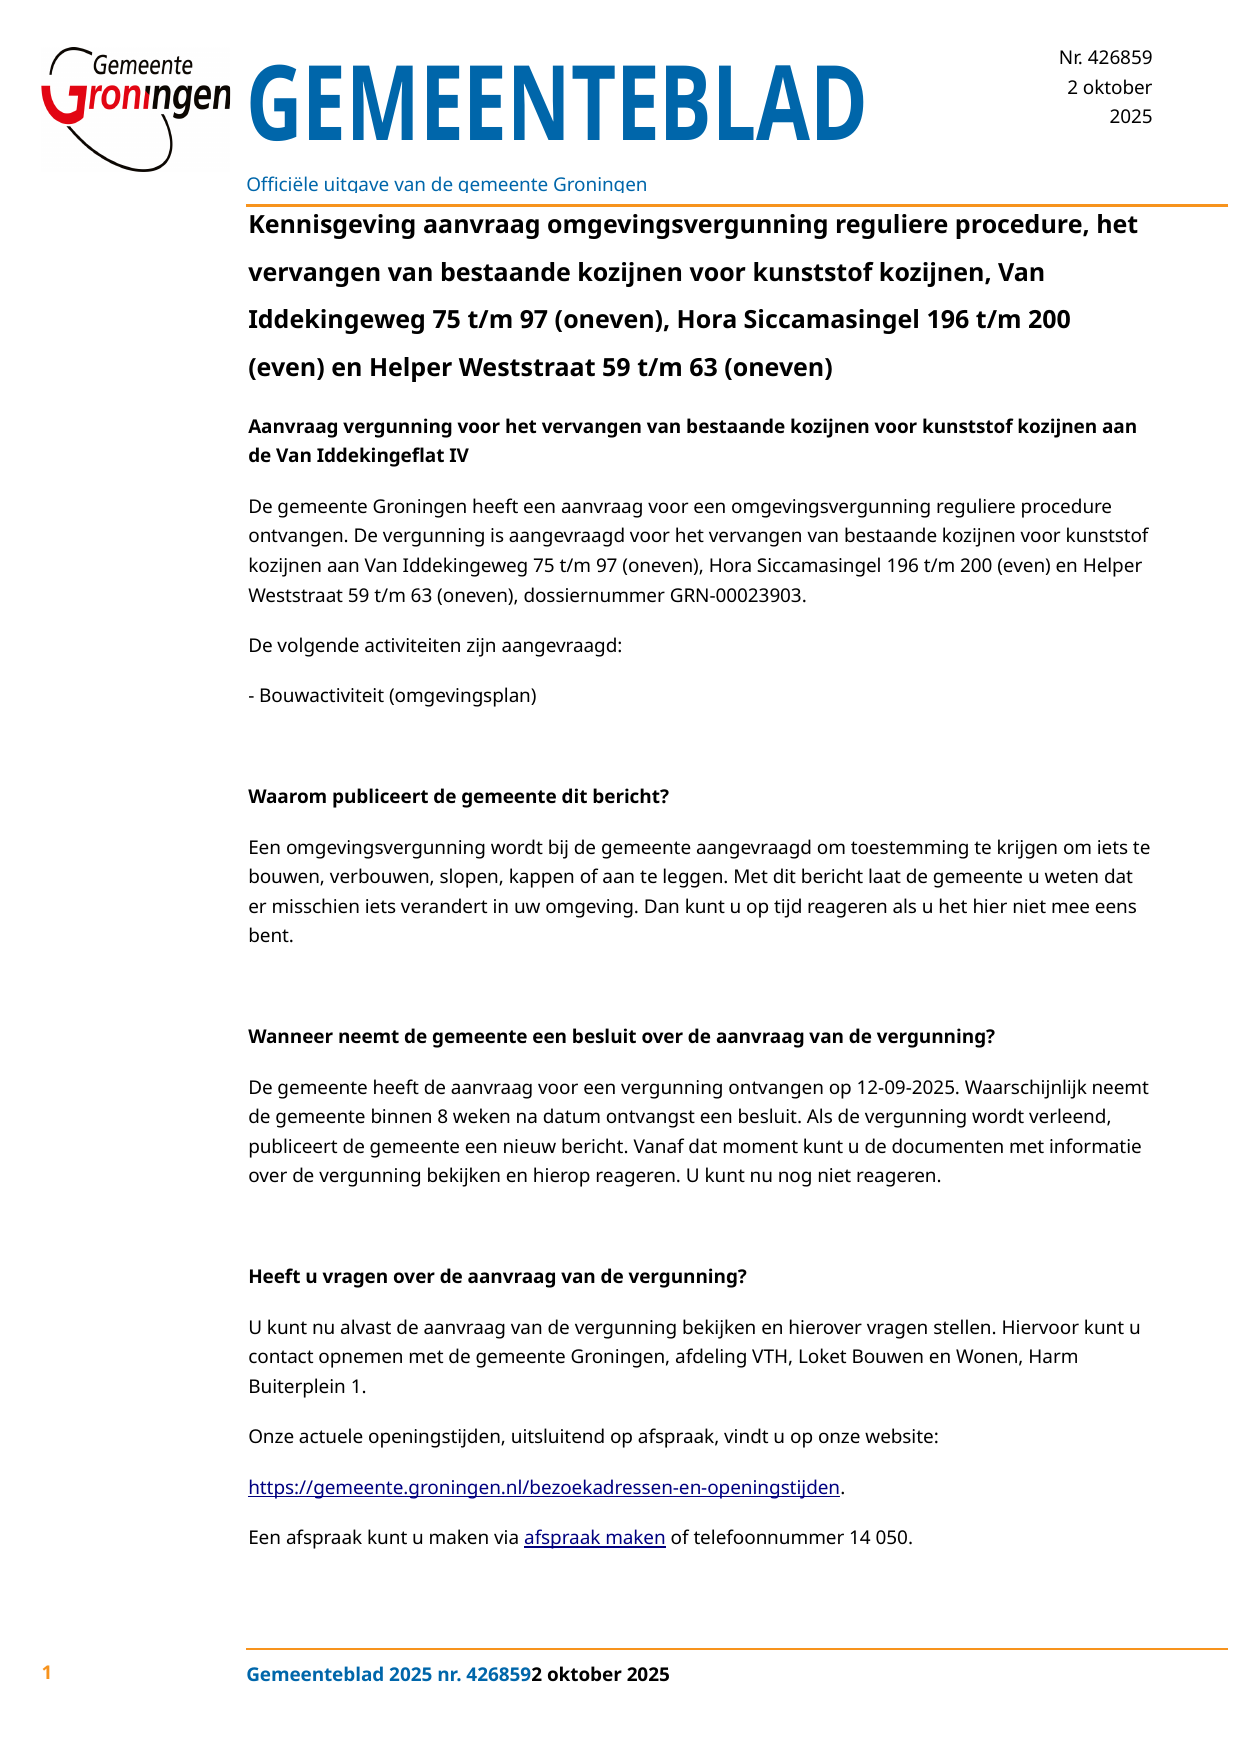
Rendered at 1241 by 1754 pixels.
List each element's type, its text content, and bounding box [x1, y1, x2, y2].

text Waarom publiceert de gemeente dit bericht? [248, 783, 1152, 809]
text Een omgevingsvergunning wordt bij de gemeente aangevraagd om toestemming te krijgen om iets te bouwen, verbouwen, slopen, kappen of aan te leggen. Met dit bericht laat de gemeente u weten dat er misschien iets verandert in uw omgeving. Dan kunt u op tijd reageren als u het hier niet mee eens bent. [248, 834, 1152, 948]
text U kunt nu alvast de aanvraag van de vergunning bekijken en hierover vragen stellen. Hiervoor kunt u contact opnemen met de gemeente Groningen, afdeling VTH, Loket Bouwen en Wonen, Harm Buiterplein 1. [248, 1314, 1152, 1399]
text De gemeente heeft de aanvraag voor een vergunning ontvangen op 12-09-2025. Waarschijnlijk neemt de gemeente binnen 8 weken na datum ontvangst een besluit. Als de vergunning wordt verleend, publiceert de gemeente een nieuw bericht. Vanaf dat moment kunt u de documenten met informatie over de vergunning bekijken en hierop reageren. U kunt nu nog niet reageren. [248, 1074, 1152, 1188]
picture [41, 47, 231, 172]
text Heeft u vragen over de aanvraag van de vergunning? [248, 1263, 1152, 1289]
text Een afspraak kunt u maken via afspraak maken of telefoonnummer 14 050. [248, 1524, 1152, 1550]
text https://gemeente.groningen.nl/bezoekadressen-en-openingstijden. [248, 1474, 1152, 1500]
text Onze actuele openingstijden, uitsluitend op afspraak, vindt u op onze website: [248, 1423, 1152, 1449]
text De volgende activiteiten zijn aangevraagd: [248, 632, 1152, 658]
text - Bouwactiviteit (omgevingsplan) [248, 683, 1152, 708]
text Kennisgeving aanvraag omgevingsvergunning reguliere procedure, het vervangen van bestaande kozijnen voor kunststof kozijnen, Van Iddekingeweg 75 t/m 97 (oneven), Hora Siccamasingel 196 t/m 200 (even) en Helper Weststraat 59 t/m 63 (oneven) [248, 207, 1152, 384]
text De gemeente Groningen heeft een aanvraag voor een omgevingsvergunning reguliere procedure ontvangen. De vergunning is aangevraagd voor het vervangen van bestaande kozijnen voor kunststof kozijnen aan Van Iddekingeweg 75 t/m 97 (oneven), Hora Siccamasingel 196 t/m 200 (even) en Helper Weststraat 59 t/m 63 (oneven), dossiernummer GRN-00023903. [248, 493, 1152, 608]
text Wanneer neemt de gemeente een besluit over de aanvraag van de vergunning? [248, 1023, 1152, 1049]
text Aanvraag vergunning voor het vervangen van bestaande kozijnen voor kunststof kozijnen aan de Van Iddekingeflat IV [248, 413, 1152, 468]
